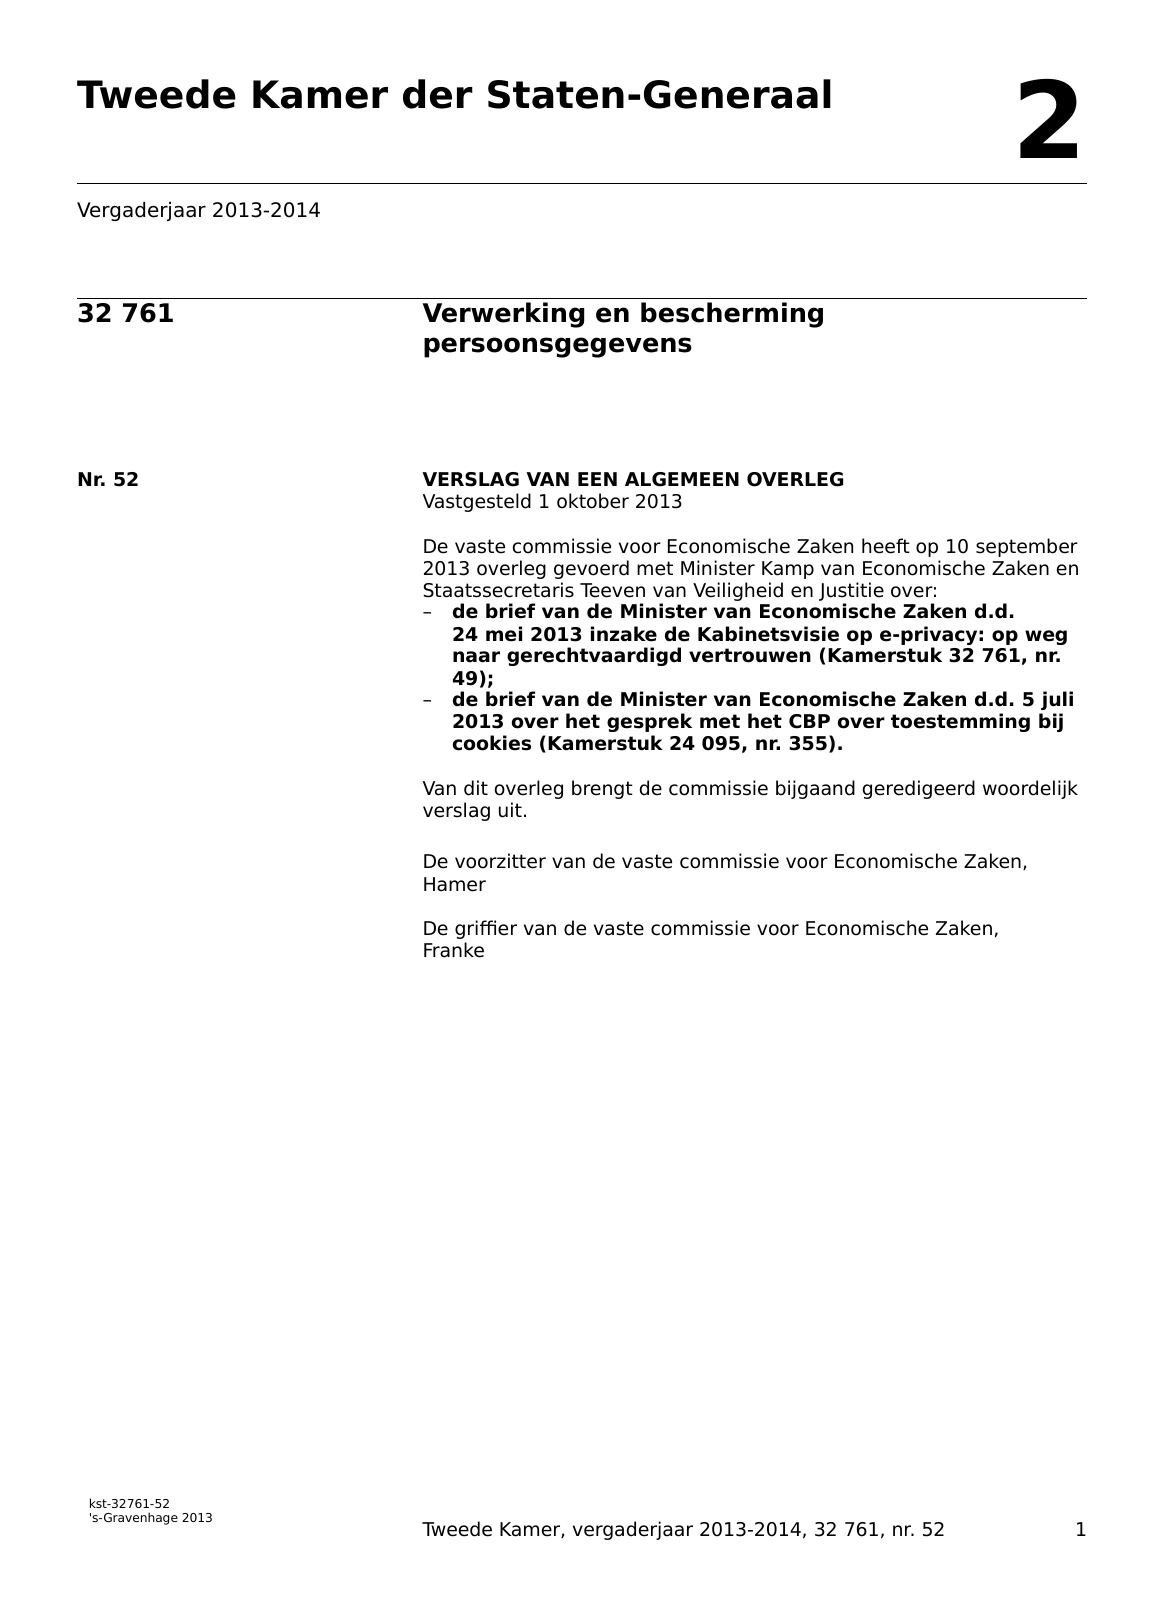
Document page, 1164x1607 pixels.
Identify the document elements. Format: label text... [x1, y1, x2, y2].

table_cell Vergaderjaar 2013-2014 [77, 184, 1087, 298]
text – de brief van de Minister van Economische Zaken d.d. 24 mei 2013 inzake de Kabinetsvisie op e-privacy: op weg naar gerechtvaardigd vertrouwen (Kamerstuk 32 761, nr. 49); [422, 601, 1087, 689]
table_header Tweede Kamer der Staten-Generaal [77, 59, 886, 183]
subtitle 32 761 Verwerking en bescherming persoonsgegevens [77, 299, 1087, 358]
text kst-32761-52 [88, 1497, 323, 1511]
table_header 2 [886, 59, 1087, 183]
text De vaste commissie voor Economische Zaken heeft op 10 september 2013 overleg gevoerd met Minister Kamp van Economische Zaken en Staatssecretaris Teeven van Veiligheid en Justitie over: [422, 536, 1087, 601]
text De griffier van de vaste commissie voor Economische Zaken, Franke [422, 918, 1087, 962]
text Vastgesteld 1 oktober 2013 [422, 491, 1087, 513]
text 's-Gravenhage 2013 [88, 1511, 323, 1525]
text Van dit overleg brengt de commissie bijgaand geredigeerd woordelijk verslag uit. [422, 777, 1087, 821]
text De voorzitter van de vaste commissie voor Economische Zaken, Hamer [422, 851, 1087, 895]
subtitle Nr. 52 VERSLAG VAN EEN ALGEMEEN OVERLEG [77, 469, 1087, 491]
text – de brief van de Minister van Economische Zaken d.d. 5 juli 2013 over het gesprek met het CBP over toestemming bij cookies (Kamerstuk 24 095, nr. 355). [422, 689, 1087, 755]
